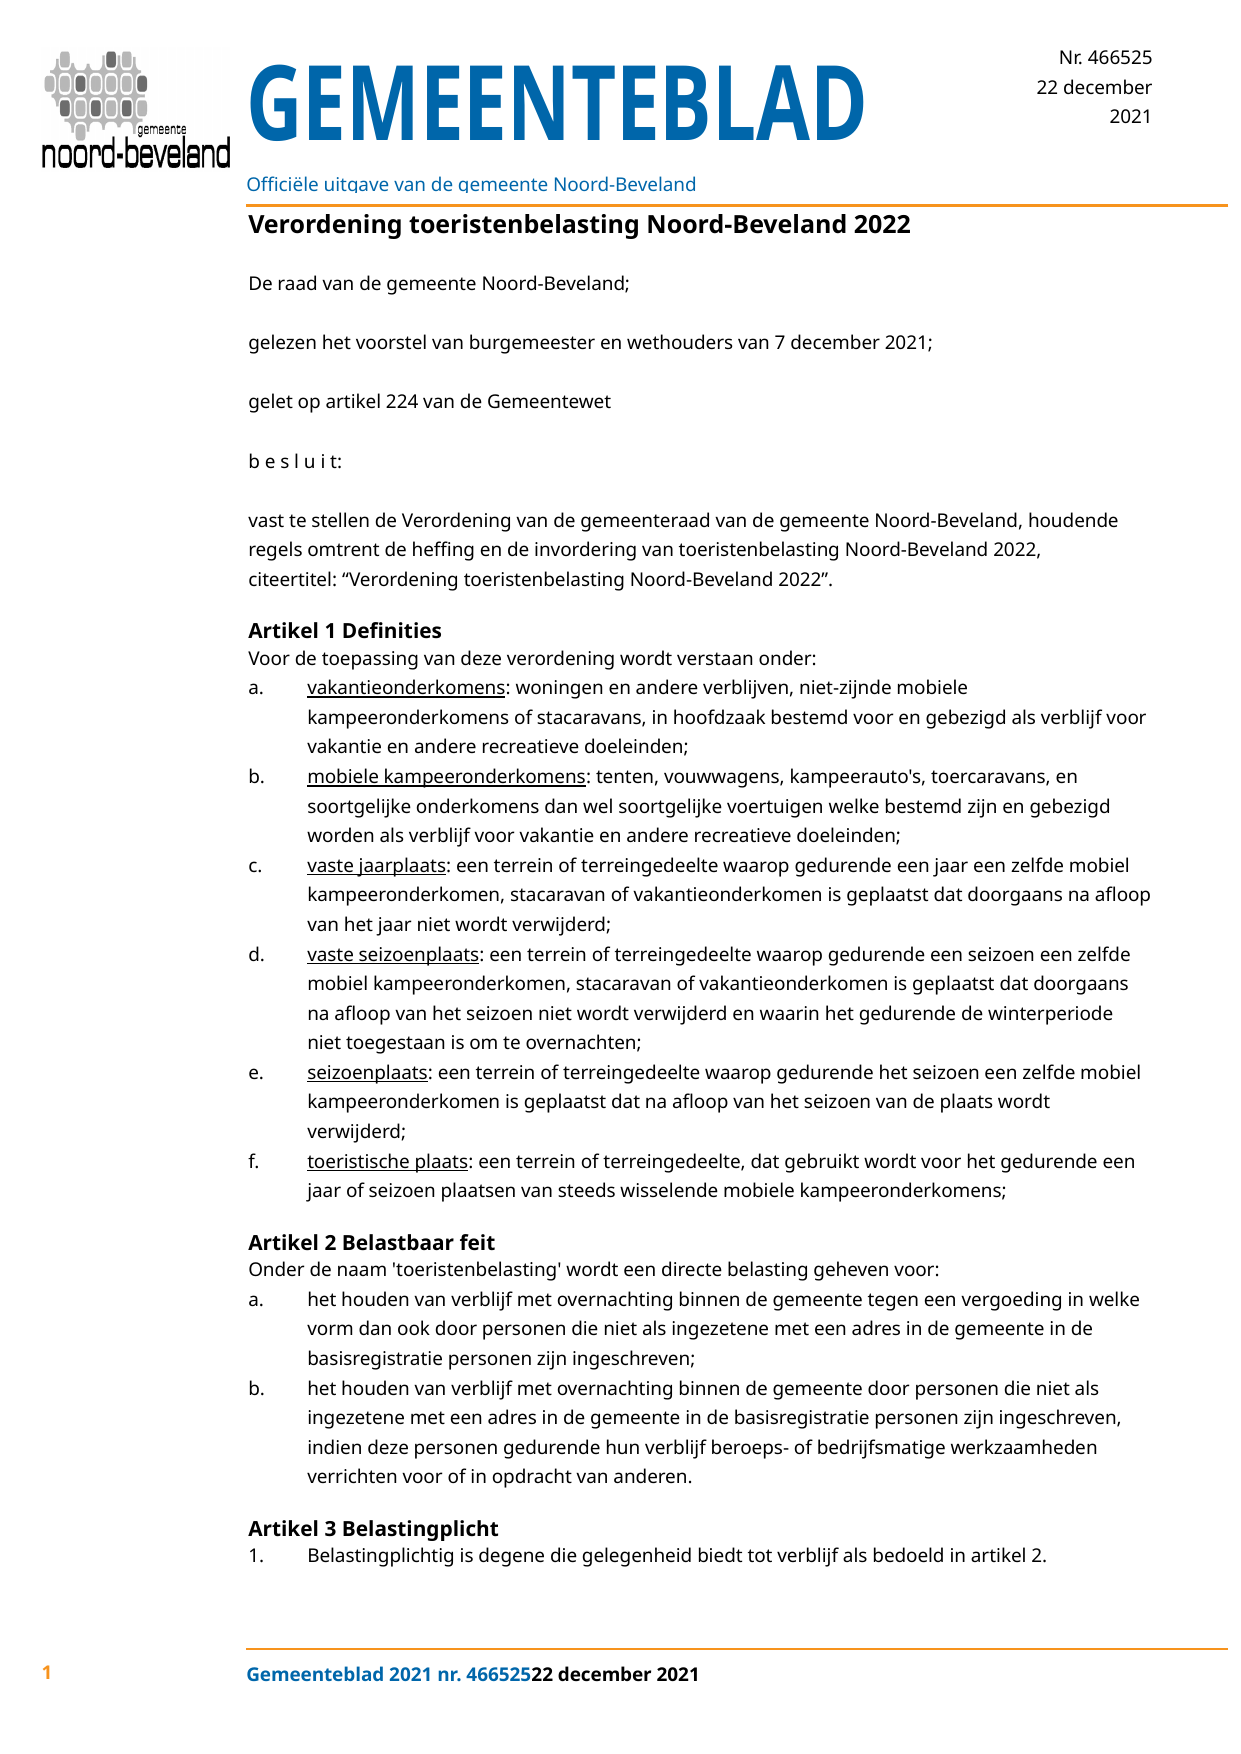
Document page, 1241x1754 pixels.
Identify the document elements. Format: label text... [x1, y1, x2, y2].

list vakantieonderkomens: woningen en andere verblijven, niet-zijnde mobiele kampeeronderkomens of stacaravans, in hoofdzaak bestemd voor en gebezigd als verblijf voor vakantie en andere recreatieve doeleinden; [248, 674, 1152, 759]
text gelet op artikel 224 van de Gemeentewet [248, 389, 1152, 414]
text Artikel 2 Belastbaar feit [248, 1228, 1152, 1256]
list vaste seizoenplaats: een terrein of terreingedeelte waarop gedurende een seizoen een zelfde mobiel kampeeronderkomen, stacaravan of vakantieonderkomen is geplaatst dat doorgaans na afloop van het seizoen niet wordt verwijderd en waarin het gedurende de winterperiode niet toegestaan is om te overnachten; [248, 941, 1152, 1055]
text Verordening toeristenbelasting Noord-Beveland 2022 [248, 207, 1152, 241]
list seizoenplaats: een terrein of terreingedeelte waarop gedurende het seizoen een zelfde mobiel kampeeronderkomen is geplaatst dat na afloop van het seizoen van de plaats wordt verwijderd; [248, 1059, 1152, 1144]
list toeristische plaats: een terrein of terreingedeelte, dat gebruikt wordt voor het gedurende een jaar of seizoen plaatsen van steeds wisselende mobiele kampeeronderkomens; [248, 1148, 1152, 1203]
text De raad van de gemeente Noord-Beveland; [248, 270, 1152, 296]
list mobiele kampeeronderkomens: tenten, vouwwagens, kampeerauto's, toercaravans, en soortgelijke onderkomens dan wel soortgelijke voertuigen welke bestemd zijn en gebezigd worden als verblijf voor vakantie en andere recreatieve doeleinden; [248, 763, 1152, 848]
text Artikel 1 Definities [248, 617, 1152, 645]
list vaste jaarplaats: een terrein of terreingedeelte waarop gedurende een jaar een zelfde mobiel kampeeronderkomen, stacaravan of vakantieonderkomen is geplaatst dat doorgaans na afloop van het jaar niet wordt verwijderd; [248, 852, 1152, 937]
list het houden van verblijf met overnachting binnen de gemeente door personen die niet als ingezetene met een adres in de gemeente in de basisregistratie personen zijn ingeschreven, indien deze personen gedurende hun verblijf beroeps- of bedrijfsmatige werkzaamheden verrichten voor of in opdracht van anderen. [248, 1375, 1152, 1489]
text Artikel 3 Belastingplicht [248, 1514, 1152, 1542]
text citeertitel: “Verordening toeristenbelasting Noord-Beveland 2022”. [248, 566, 1152, 592]
text Voor de toepassing van deze verordening wordt verstaan onder: [248, 645, 1152, 671]
list Belastingplichtig is degene die gelegenheid biedt tot verblijf als bedoeld in artikel 2. [248, 1542, 1152, 1568]
text vast te stellen de Verordening van de gemeenteraad van de gemeente Noord-Beveland, houdende regels omtrent de heffing en de invordering van toeristenbelasting Noord-Beveland 2022, [248, 507, 1152, 562]
text gelezen het voorstel van burgemeester en wethouders van 7 december 2021; [248, 329, 1152, 355]
picture [41, 47, 231, 172]
text b e s l u i t: [248, 448, 1152, 473]
list het houden van verblijf met overnachting binnen de gemeente tegen een vergoeding in welke vorm dan ook door personen die niet als ingezetene met een adres in de gemeente in de basisregistratie personen zijn ingeschreven; [248, 1286, 1152, 1371]
text Onder de naam 'toeristenbelasting' wordt een directe belasting geheven voor: [248, 1256, 1152, 1282]
